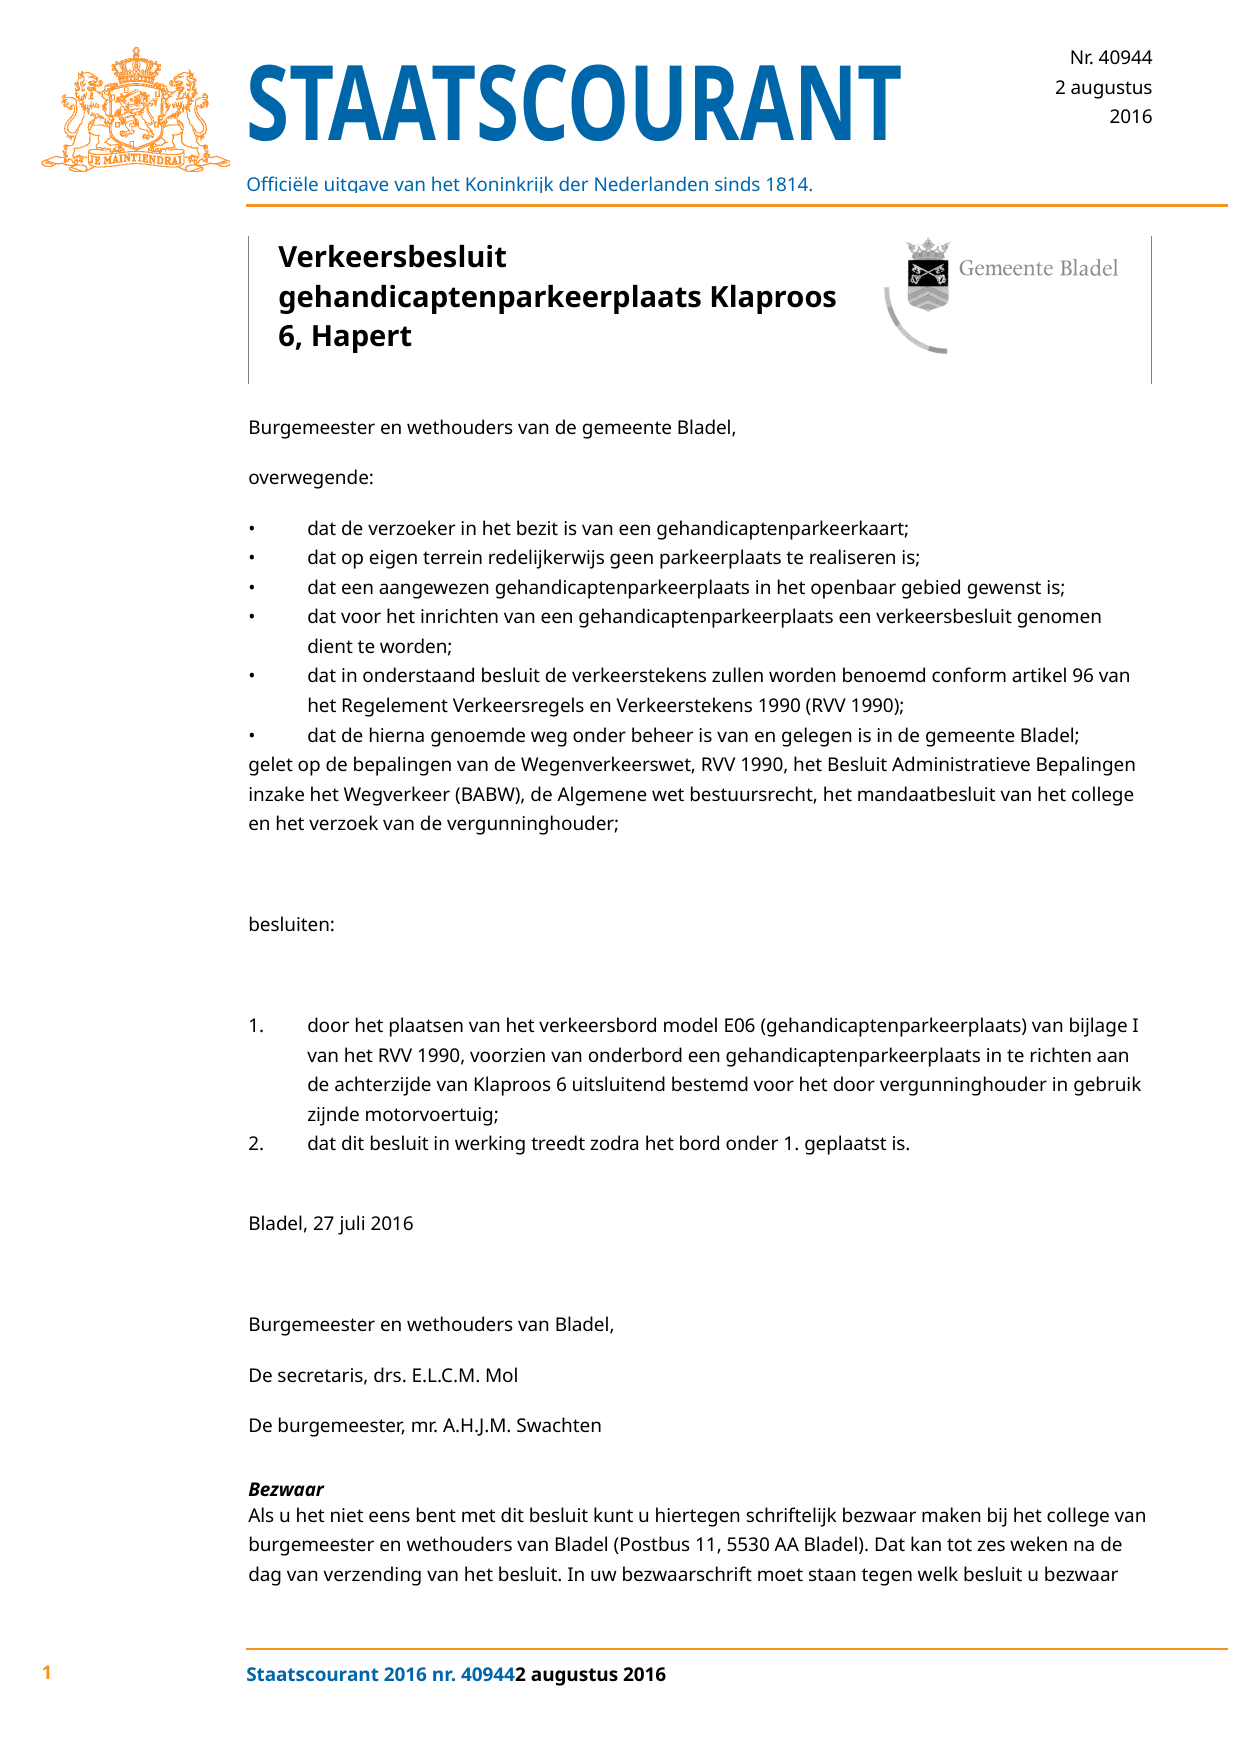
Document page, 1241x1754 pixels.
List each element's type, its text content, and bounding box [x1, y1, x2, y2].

text Als u het niet eens bent met dit besluit kunt u hiertegen schriftelijk bezwaar maken bij het college van burgemeester en wethouders van Bladel (Postbus 11, 5530 AA Bladel). Dat kan tot zes weken na de dag van verzending van het besluit. In uw bezwaarschrift moet staan tegen welk besluit u bezwaar [248, 1502, 1152, 1587]
list dat de verzoeker in het bezit is van een gehandicaptenparkeerkaart; [248, 515, 1152, 541]
list dat in onderstaand besluit de verkeerstekens zullen worden benoemd conform artikel 96 van het Regelement Verkeersregels en Verkeerstekens 1990 (RVV 1990); [248, 663, 1152, 718]
picture [41, 47, 231, 172]
list dat dit besluit in werking treedt zodra het bord onder 1. geplaatst is. [248, 1131, 1152, 1156]
text Bladel, 27 juli 2016 [248, 1211, 1152, 1236]
text Burgemeester en wethouders van Bladel, [248, 1311, 1152, 1337]
list dat een aangewezen gehandicaptenparkeerplaats in het openbaar gebied gewenst is; [248, 574, 1152, 600]
text gelet op de bepalingen van de Wegenverkeerswet, RVV 1990, het Besluit Administratieve Bepalingen inzake het Wegverkeer (BABW), de Algemene wet bestuursrecht, het mandaatbesluit van het college en het verzoek van de vergunninghouder; [248, 751, 1152, 836]
list dat de hierna genoemde weg onder beheer is van en gelegen is in de gemeente Bladel; [248, 722, 1152, 748]
text Burgemeester en wethouders van de gemeente Bladel, [248, 414, 1152, 440]
text De burgemeester, mr. A.H.J.M. Swachten [248, 1412, 1152, 1438]
table_header [850, 236, 1151, 384]
picture [882, 236, 1119, 355]
table_header Verkeersbesluit gehandicaptenparkeerplaats Klaproos 6, Hapert [249, 236, 850, 384]
text Bezwaar [248, 1476, 1152, 1502]
text De secretaris, drs. E.L.C.M. Mol [248, 1362, 1152, 1388]
text overwegende: [248, 464, 1152, 490]
list dat voor het inrichten van een gehandicaptenparkeerplaats een verkeersbesluit genomen dient te worden; [248, 603, 1152, 659]
list door het plaatsen van het verkeersbord model E06 (gehandicaptenparkeerplaats) van bijlage I van het RVV 1990, voorzien van onderbord een gehandicaptenparkeerplaats in te richten aan de achterzijde van Klaproos 6 uitsluitend bestemd voor het door vergunninghouder in gebruik zijnde motorvoertuig; [248, 1012, 1152, 1127]
text besluiten: [248, 911, 1152, 937]
list dat op eigen terrein redelijkerwijs geen parkeerplaats te realiseren is; [248, 544, 1152, 570]
